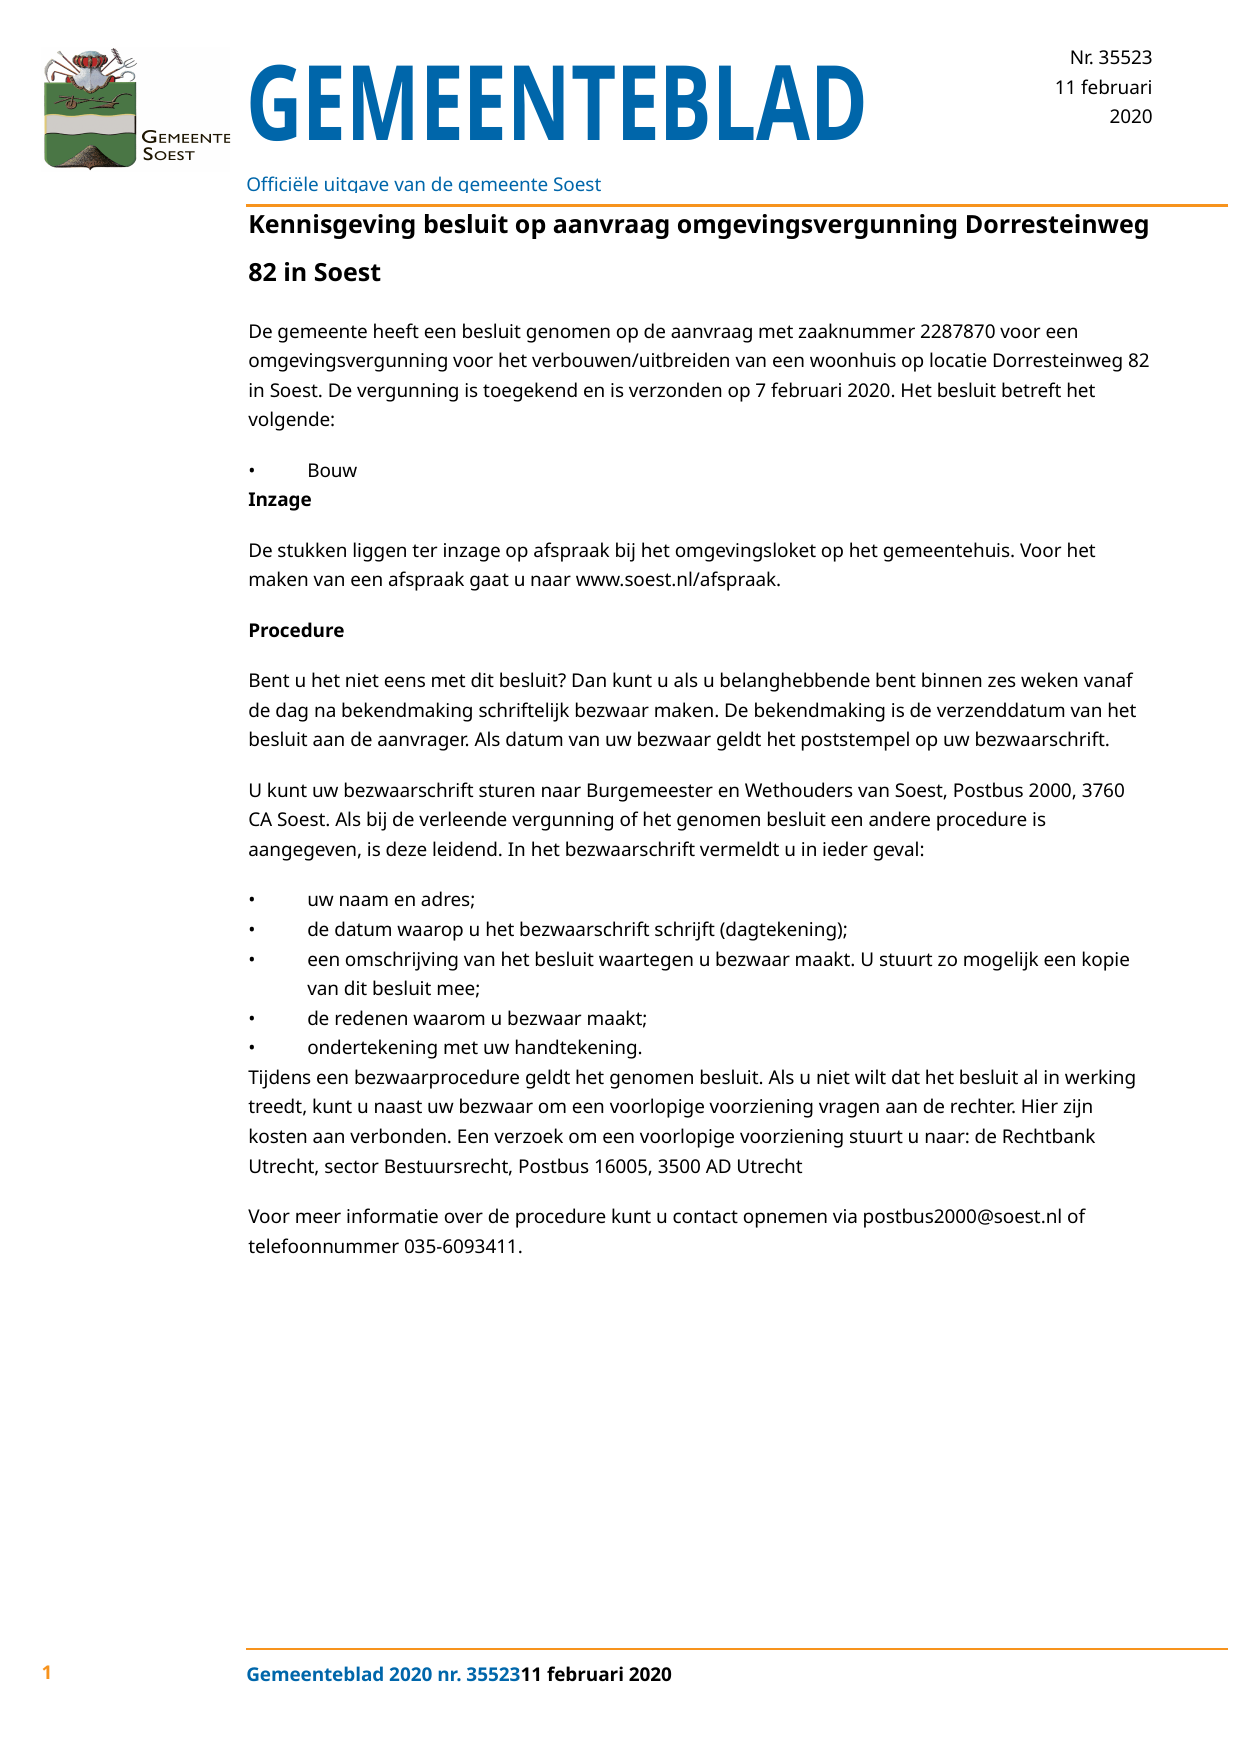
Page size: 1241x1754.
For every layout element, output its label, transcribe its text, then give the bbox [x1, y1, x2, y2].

text Inzage [248, 487, 1152, 512]
list een omschrijving van het besluit waartegen u bezwaar maakt. U stuurt zo mogelijk een kopie van dit besluit mee; [248, 946, 1152, 1001]
text U kunt uw bezwaarschrift sturen naar Burgemeester en Wethouders van Soest, Postbus 2000, 3760 CA Soest. Als bij de verleende vergunning of het genomen besluit een andere procedure is aangegeven, is deze leidend. In het bezwaarschrift vermeldt u in ieder geval: [248, 777, 1152, 862]
text De gemeente heeft een besluit genomen op de aanvraag met zaaknummer 2287870 voor een omgevingsvergunning voor het verbouwen/uitbreiden van een woonhuis op locatie Dorresteinweg 82 in Soest. De vergunning is toegekend en is verzonden op 7 februari 2020. Het besluit betreft het volgende: [248, 318, 1152, 432]
text Kennisgeving besluit op aanvraag omgevingsvergunning Dorresteinweg 82 in Soest [248, 207, 1152, 288]
text Voor meer informatie over de procedure kunt u contact opnemen via postbus2000@soest.nl of telefoonnummer 035-6093411. [248, 1203, 1152, 1259]
text De stukken liggen ter inzage op afspraak bij het omgevingsloket op het gemeentehuis. Voor het maken van een afspraak gaat u naar www.soest.nl/afspraak. [248, 537, 1152, 592]
list de redenen waarom u bezwaar maakt; [248, 1005, 1152, 1031]
picture [41, 47, 231, 172]
text Bent u het niet eens met dit besluit? Dan kunt u als u belanghebbende bent binnen zes weken vanaf de dag na bekendmaking schriftelijk bezwaar maken. De bekendmaking is de verzenddatum van het besluit aan de aanvrager. Als datum van uw bezwaar geldt het poststempel op uw bezwaarschrift. [248, 667, 1152, 752]
list uw naam en adres; [248, 887, 1152, 912]
text Procedure [248, 617, 1152, 643]
list ondertekening met uw handtekening. [248, 1034, 1152, 1060]
list de datum waarop u het bezwaarschrift schrijft (dagtekening); [248, 916, 1152, 942]
list Bouw [248, 457, 1152, 483]
text Tijdens een bezwaarprocedure geldt het genomen besluit. Als u niet wilt dat het besluit al in werking treedt, kunt u naast uw bezwaar om een voorlopige voorziening vragen aan de rechter. Hier zijn kosten aan verbonden. Een verzoek om een voorlopige voorziening stuurt u naar: de Rechtbank Utrecht, sector Bestuursrecht, Postbus 16005, 3500 AD Utrecht [248, 1064, 1152, 1179]
